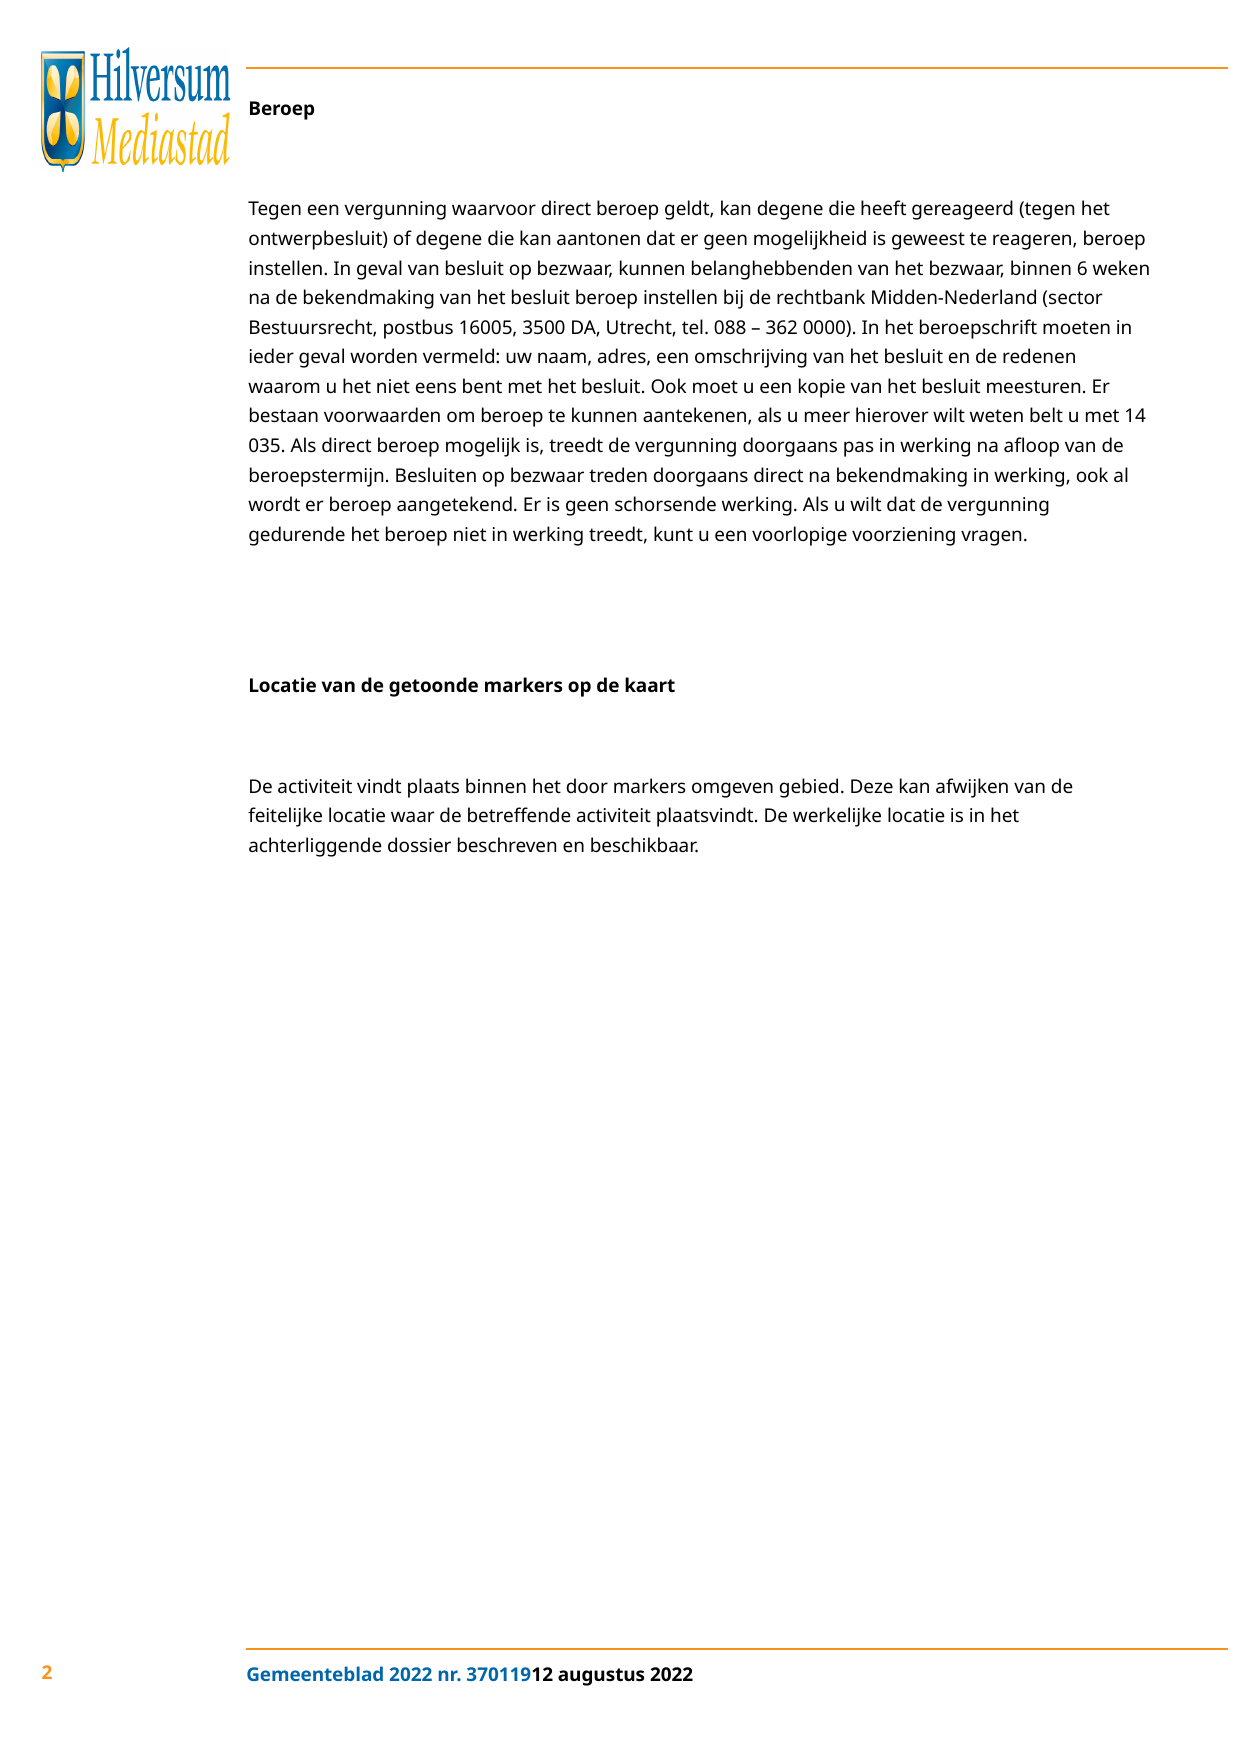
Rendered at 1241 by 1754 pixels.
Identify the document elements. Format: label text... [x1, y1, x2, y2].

text Tegen een vergunning waarvoor direct beroep geldt, kan degene die heeft gereageerd (tegen het ontwerpbesluit) of degene die kan aantonen dat er geen mogelijkheid is geweest te reageren, beroep instellen. In geval van besluit op bezwaar, kunnen belanghebbenden van het bezwaar, binnen 6 weken na de bekendmaking van het besluit beroep instellen bij de rechtbank Midden-Nederland (sector Bestuursrecht, postbus 16005, 3500 DA, Utrecht, tel. 088 – 362 0000). In het beroepschrift moeten in ieder geval worden vermeld: uw naam, adres, een omschrijving van het besluit en de redenen waarom u het niet eens bent met het besluit. Ook moet u een kopie van het besluit meesturen. Er bestaan voorwaarden om beroep te kunnen aantekenen, als u meer hierover wilt weten belt u met 14 035. Als direct beroep mogelijk is, treedt de vergunning doorgaans pas in werking na afloop van de beroepstermijn. Besluiten op bezwaar treden doorgaans direct na bekendmaking in werking, ook al wordt er beroep aangetekend. Er is geen schorsende werking. Als u wilt dat de vergunning gedurende het beroep niet in werking treedt, kunt u een voorlopige voorziening vragen. [248, 196, 1152, 547]
text Locatie van de getoonde markers op de kaart [248, 672, 1152, 698]
text De activiteit vindt plaats binnen het door markers omgeven gebied. Deze kan afwijken van de feitelijke locatie waar de betreffende activiteit plaatsvindt. De werkelijke locatie is in het achterliggende dossier beschreven en beschikbaar. [248, 773, 1152, 858]
text Beroep [248, 95, 1152, 121]
picture [41, 47, 231, 172]
